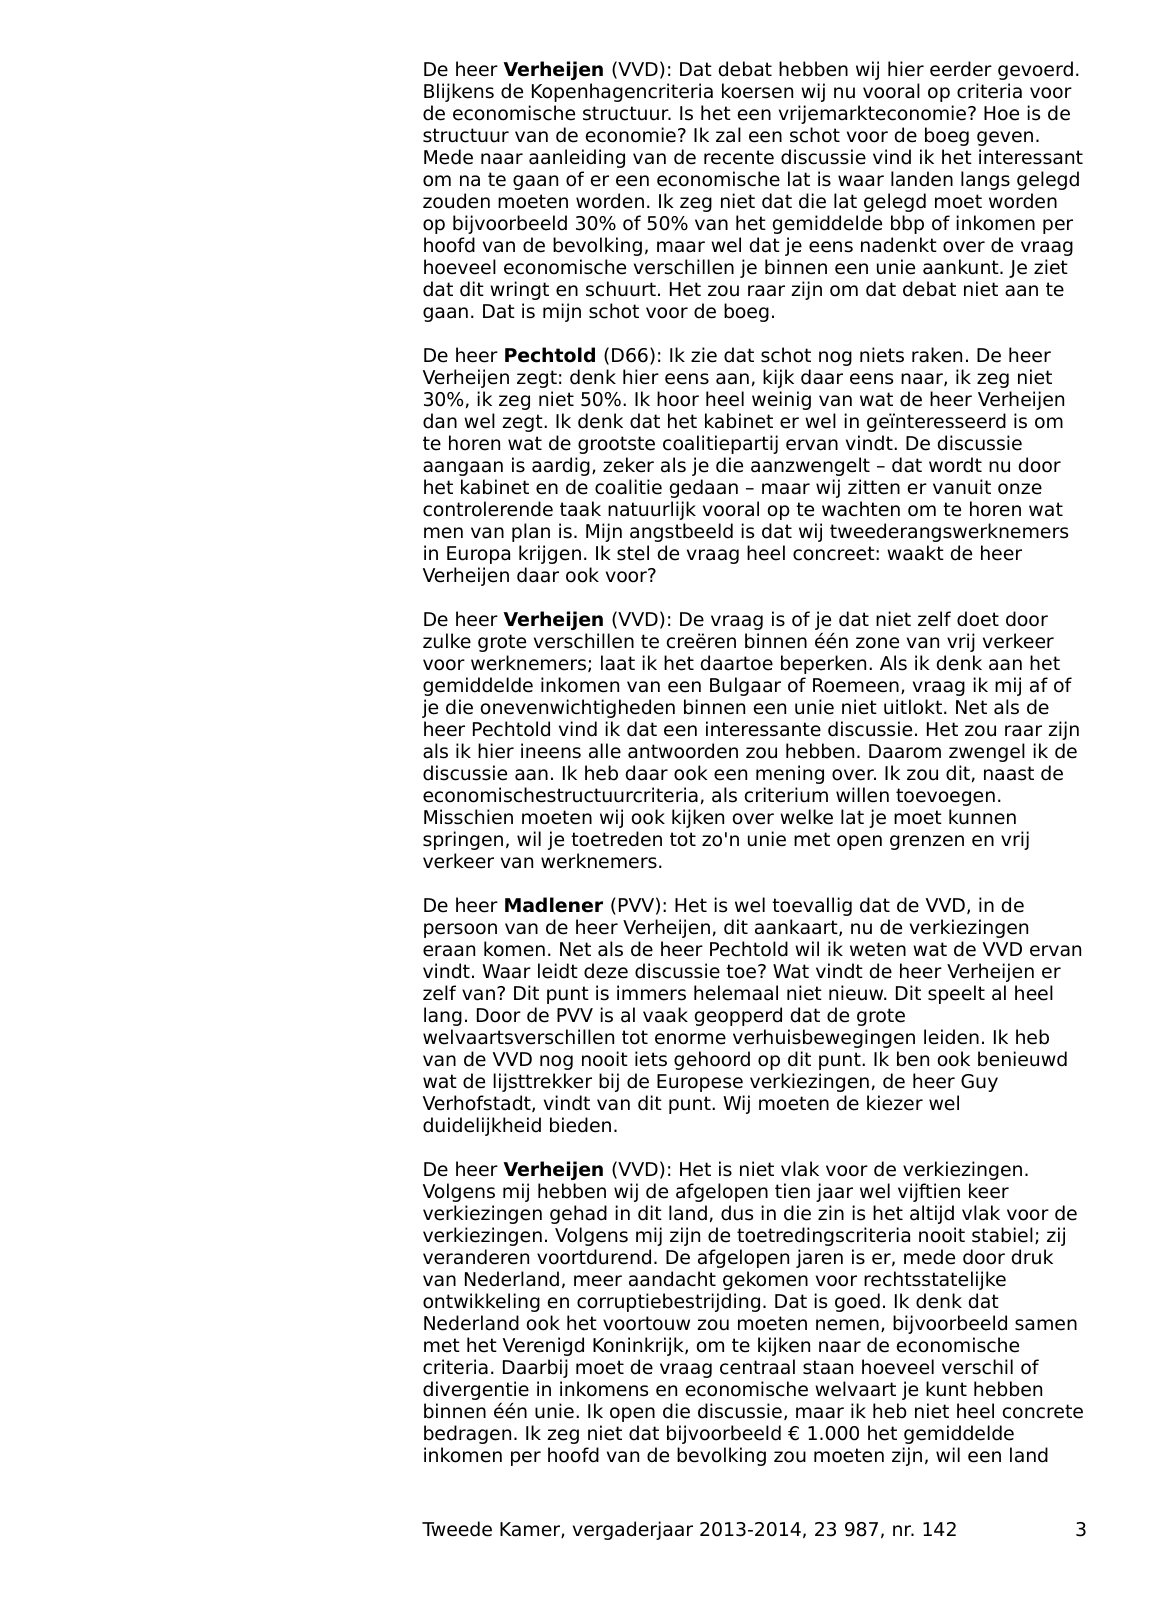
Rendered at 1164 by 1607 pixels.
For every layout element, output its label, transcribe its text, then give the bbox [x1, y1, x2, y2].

text De heer Madlener (PVV): Het is wel toevallig dat de VVD, in de persoon van de heer Verheijen, dit aankaart, nu de verkiezingen eraan komen. Net als de heer Pechtold wil ik weten wat de VVD ervan vindt. Waar leidt deze discussie toe? Wat vindt de heer Verheijen er zelf van? Dit punt is immers helemaal niet nieuw. Dit speelt al heel lang. Door de PVV is al vaak geopperd dat de grote welvaartsverschillen tot enorme verhuisbewegingen leiden. Ik heb van de VVD nog nooit iets gehoord op dit punt. Ik ben ook benieuwd wat de lijsttrekker bij de Europese verkiezingen, de heer Guy Verhofstadt, vindt van dit punt. Wij moeten de kiezer wel duidelijkheid bieden. [422, 895, 1087, 1137]
text De heer Verheijen (VVD): Dat debat hebben wij hier eerder gevoerd. Blijkens de Kopenhagencriteria koersen wij nu vooral op criteria voor de economische structuur. Is het een vrijemarkteconomie? Hoe is de structuur van de economie? Ik zal een schot voor de boeg geven. Mede naar aanleiding van de recente discussie vind ik het interessant om na te gaan of er een economische lat is waar landen langs gelegd zouden moeten worden. Ik zeg niet dat die lat gelegd moet worden op bijvoorbeeld 30% of 50% van het gemiddelde bbp of inkomen per hoofd van de bevolking, maar wel dat je eens nadenkt over de vraag hoeveel economische verschillen je binnen een unie aankunt. Je ziet dat dit wringt en schuurt. Het zou raar zijn om dat debat niet aan te gaan. Dat is mijn schot voor de boeg. [422, 59, 1087, 323]
text De heer Pechtold (D66): Ik zie dat schot nog niets raken. De heer Verheijen zegt: denk hier eens aan, kijk daar eens naar, ik zeg niet 30%, ik zeg niet 50%. Ik hoor heel weinig van wat de heer Verheijen dan wel zegt. Ik denk dat het kabinet er wel in geïnteresseerd is om te horen wat de grootste coalitiepartij ervan vindt. De discussie aangaan is aardig, zeker als je die aanzwengelt – dat wordt nu door het kabinet en de coalitie gedaan – maar wij zitten er vanuit onze controlerende taak natuurlijk vooral op te wachten om te horen wat men van plan is. Mijn angstbeeld is dat wij tweederangswerknemers in Europa krijgen. Ik stel de vraag heel concreet: waakt de heer Verheijen daar ook voor? [422, 345, 1087, 587]
text De heer Verheijen (VVD): Het is niet vlak voor de verkiezingen. Volgens mij hebben wij de afgelopen tien jaar wel vijftien keer verkiezingen gehad in dit land, dus in die zin is het altijd vlak voor de verkiezingen. Volgens mij zijn de toetredingscriteria nooit stabiel; zij veranderen voortdurend. De afgelopen jaren is er, mede door druk van Nederland, meer aandacht gekomen voor rechtsstatelijke ontwikkeling en corruptiebestrijding. Dat is goed. Ik denk dat Nederland ook het voortouw zou moeten nemen, bijvoorbeeld samen met het Verenigd Koninkrijk, om te kijken naar de economische criteria. Daarbij moet de vraag centraal staan hoeveel verschil of divergentie in inkomens en economische welvaart je kunt hebben binnen één unie. Ik open die discussie, maar ik heb niet heel concrete bedragen. Ik zeg niet dat bijvoorbeeld € 1.000 het gemiddelde inkomen per hoofd van de bevolking zou moeten zijn, wil een land [422, 1159, 1087, 1467]
text De heer Verheijen (VVD): De vraag is of je dat niet zelf doet door zulke grote verschillen te creëren binnen één zone van vrij verkeer voor werknemers; laat ik het daartoe beperken. Als ik denk aan het gemiddelde inkomen van een Bulgaar of Roemeen, vraag ik mij af of je die onevenwichtigheden binnen een unie niet uitlokt. Net als de heer Pechtold vind ik dat een interessante discussie. Het zou raar zijn als ik hier ineens alle antwoorden zou hebben. Daarom zwengel ik de discussie aan. Ik heb daar ook een mening over. Ik zou dit, naast de economischestructuurcriteria, als criterium willen toevoegen. Misschien moeten wij ook kijken over welke lat je moet kunnen springen, wil je toetreden tot zo'n unie met open grenzen en vrij verkeer van werknemers. [422, 609, 1087, 873]
